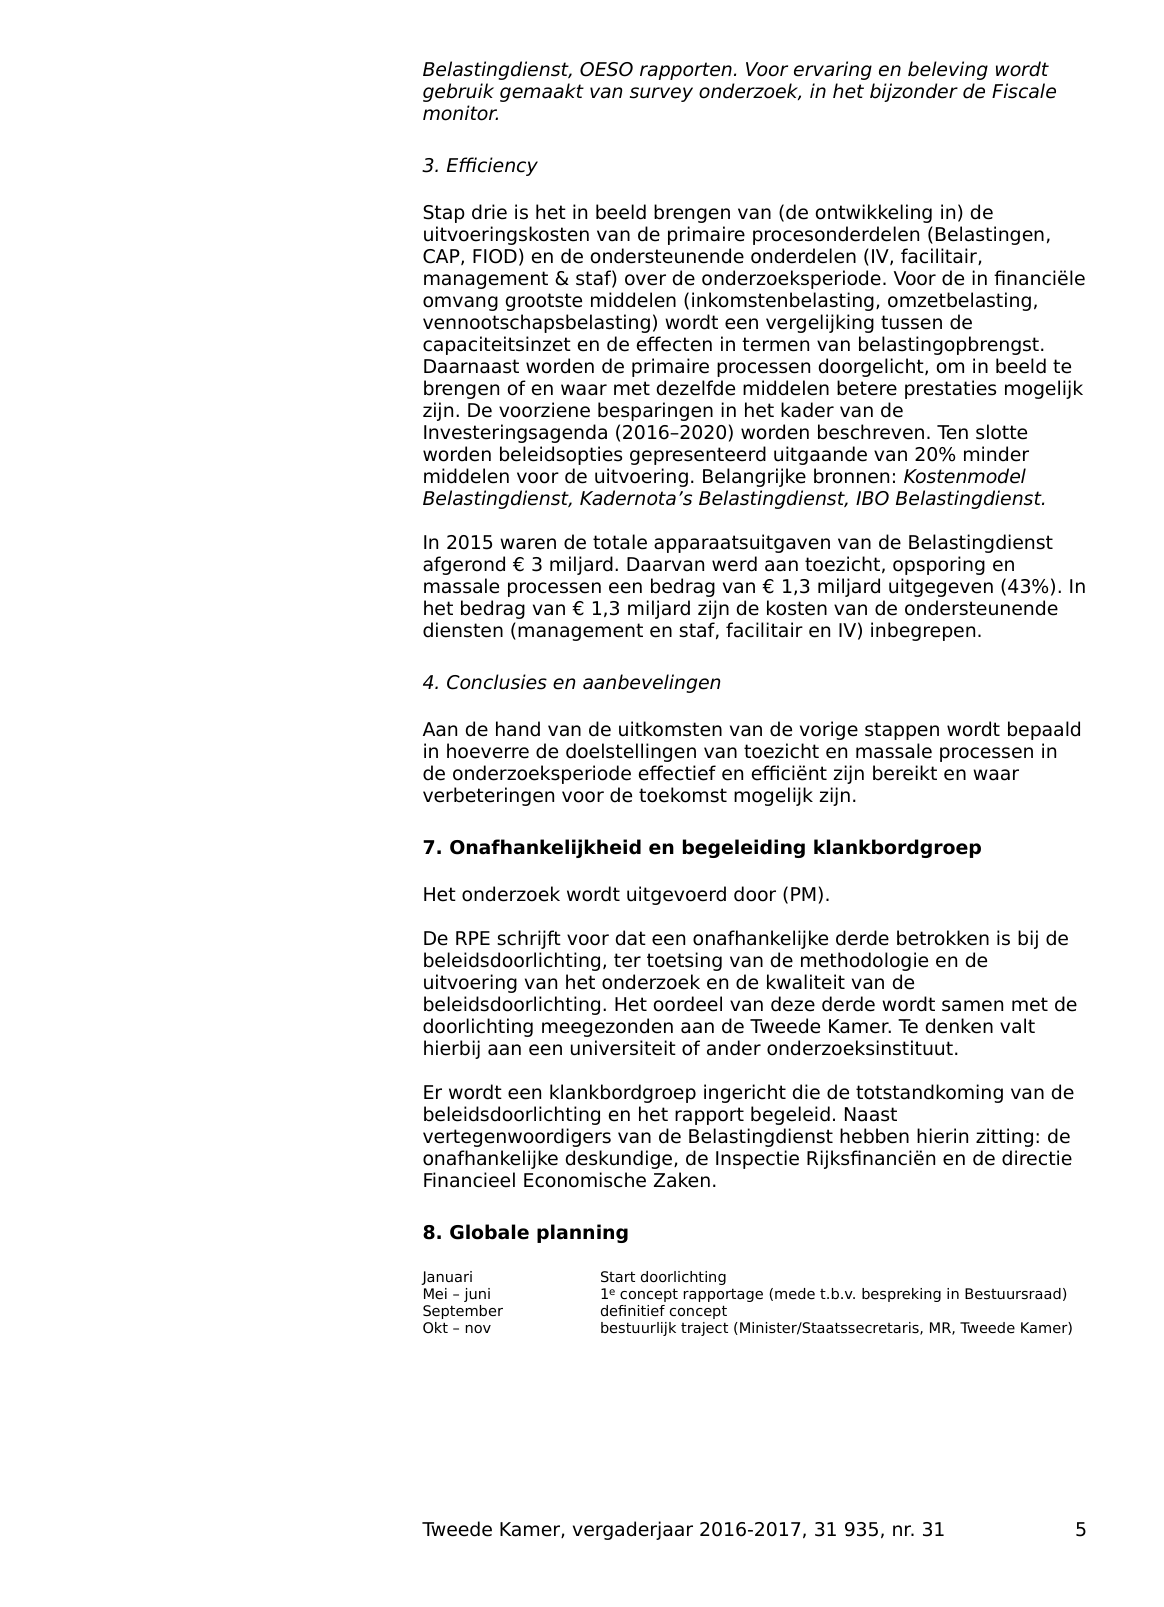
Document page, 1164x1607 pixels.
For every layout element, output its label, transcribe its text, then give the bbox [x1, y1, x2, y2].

table_cell 1e concept rapportage (mede t.b.v. bespreking in Bestuursraad) [594, 1286, 1087, 1303]
text Aan de hand van de uitkomsten van de vorige stappen wordt bepaald in hoeverre de doelstellingen van toezicht en massale processen in de onderzoeksperiode effectief en efficiënt zijn bereikt en waar verbeteringen voor de toekomst mogelijk zijn. [422, 719, 1087, 807]
text Het onderzoek wordt uitgevoerd door (PM). [422, 884, 1087, 906]
text Stap drie is het in beeld brengen van (de ontwikkeling in) de uitvoeringskosten van de primaire procesonderdelen (Belastingen, CAP, FIOD) en de ondersteunende onderdelen (IV, facilitair, management & staf) over de onderzoeksperiode. Voor de in financiële omvang grootste middelen (inkomstenbelasting, omzetbelasting, vennootschapsbelasting) wordt een vergelijking tussen de capaciteitsinzet en de effecten in termen van belastingopbrengst. Daarnaast worden de primaire processen doorgelicht, om in beeld te brengen of en waar met dezelfde middelen betere prestaties mogelijk zijn. De voorziene besparingen in het kader van de Investeringsagenda (2016–2020) worden beschreven. Ten slotte worden beleidsopties gepresenteerd uitgaande van 20% minder middelen voor de uitvoering. Belangrijke bronnen: Kostenmodel Belastingdienst, Kadernota’s Belastingdienst, IBO Belastingdienst. [422, 202, 1087, 510]
subtitle 4. Conclusies en aanbevelingen [422, 672, 1087, 694]
text Er wordt een klankbordgroep ingericht die de totstandkoming van de beleidsdoorlichting en het rapport begeleid. Naast vertegenwoordigers van de Belastingdienst hebben hierin zitting: de onafhankelijke deskundige, de Inspectie Rijksfinanciën en de directie Financieel Economische Zaken. [422, 1082, 1087, 1192]
table_cell September [422, 1303, 594, 1320]
table_cell definitief concept [594, 1303, 1087, 1320]
subtitle 7. Onafhankelijkheid en begeleiding klankbordgroep [422, 837, 1087, 859]
table_cell Mei – juni [422, 1286, 594, 1303]
table_cell Okt – nov [422, 1320, 594, 1337]
table_header Start doorlichting [594, 1269, 1087, 1286]
text De RPE schrijft voor dat een onafhankelijke derde betrokken is bij de beleidsdoorlichting, ter toetsing van de methodologie en de uitvoering van het onderzoek en de kwaliteit van de beleidsdoorlichting. Het oordeel van deze derde wordt samen met de doorlichting meegezonden aan de Tweede Kamer. Te denken valt hierbij aan een universiteit of ander onderzoeksinstituut. [422, 928, 1087, 1060]
subtitle 3. Efficiency [422, 155, 1087, 177]
text In 2015 waren de totale apparaatsuitgaven van de Belastingdienst afgerond € 3 miljard. Daarvan werd aan toezicht, opsporing en massale processen een bedrag van € 1,3 miljard uitgegeven (43%). In het bedrag van € 1,3 miljard zijn de kosten van de ondersteunende diensten (management en staf, facilitair en IV) inbegrepen. [422, 532, 1087, 642]
table_header Januari [422, 1269, 594, 1286]
text Belastingdienst, OESO rapporten. Voor ervaring en beleving wordt gebruik gemaakt van survey onderzoek, in het bijzonder de Fiscale monitor. [422, 59, 1087, 125]
subtitle 8. Globale planning [422, 1222, 1087, 1244]
table_cell bestuurlijk traject (Minister/Staatssecretaris, MR, Tweede Kamer) [594, 1320, 1087, 1337]
